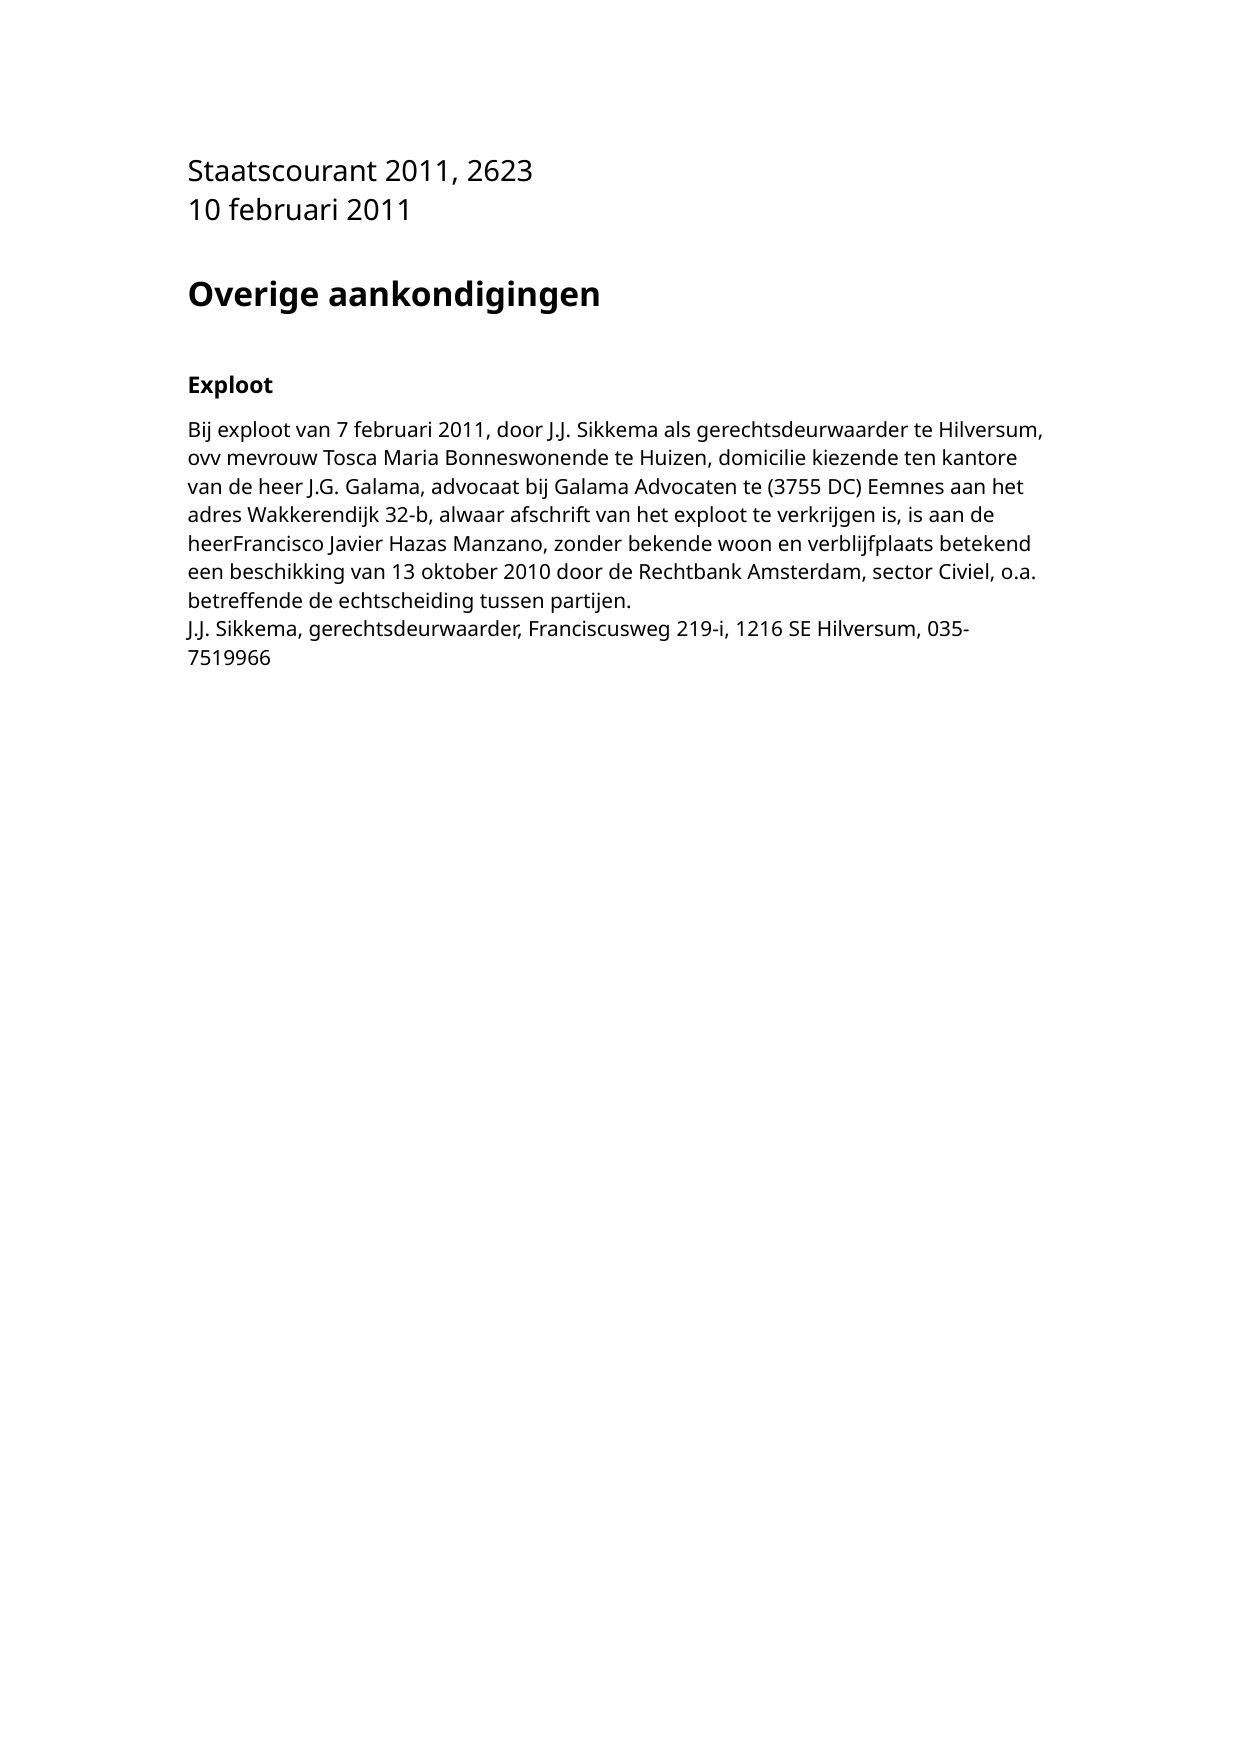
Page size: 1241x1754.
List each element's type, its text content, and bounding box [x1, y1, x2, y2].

text 10 februari 2011 [187, 190, 1053, 229]
subtitle Exploot [187, 369, 1053, 400]
text J.J. Sikkema, gerechtsdeurwaarder, Franciscusweg 219-i, 1216 SE Hilversum, 035-7519966 [187, 614, 1053, 671]
subtitle Overige aankondigingen [187, 271, 1053, 316]
text Staatscourant 2011, 2623 [187, 150, 1053, 190]
text Bij exploot van 7 februari 2011, door J.J. Sikkema als gerechtsdeurwaarder te Hilversum, ovv mevrouw Tosca Maria Bonneswonende te Huizen, domicilie kiezende ten kantore van de heer J.G. Galama, advocaat bij Galama Advocaten te (3755 DC) Eemnes aan het adres Wakkerendijk 32-b, alwaar afschrift van het exploot te verkrijgen is, is aan de heerFrancisco Javier Hazas Manzano, zonder bekende woon en verblijfplaats betekend een beschikking van 13 oktober 2010 door de Rechtbank Amsterdam, sector Civiel, o.a. betreffende de echtscheiding tussen partijen. [187, 415, 1053, 614]
